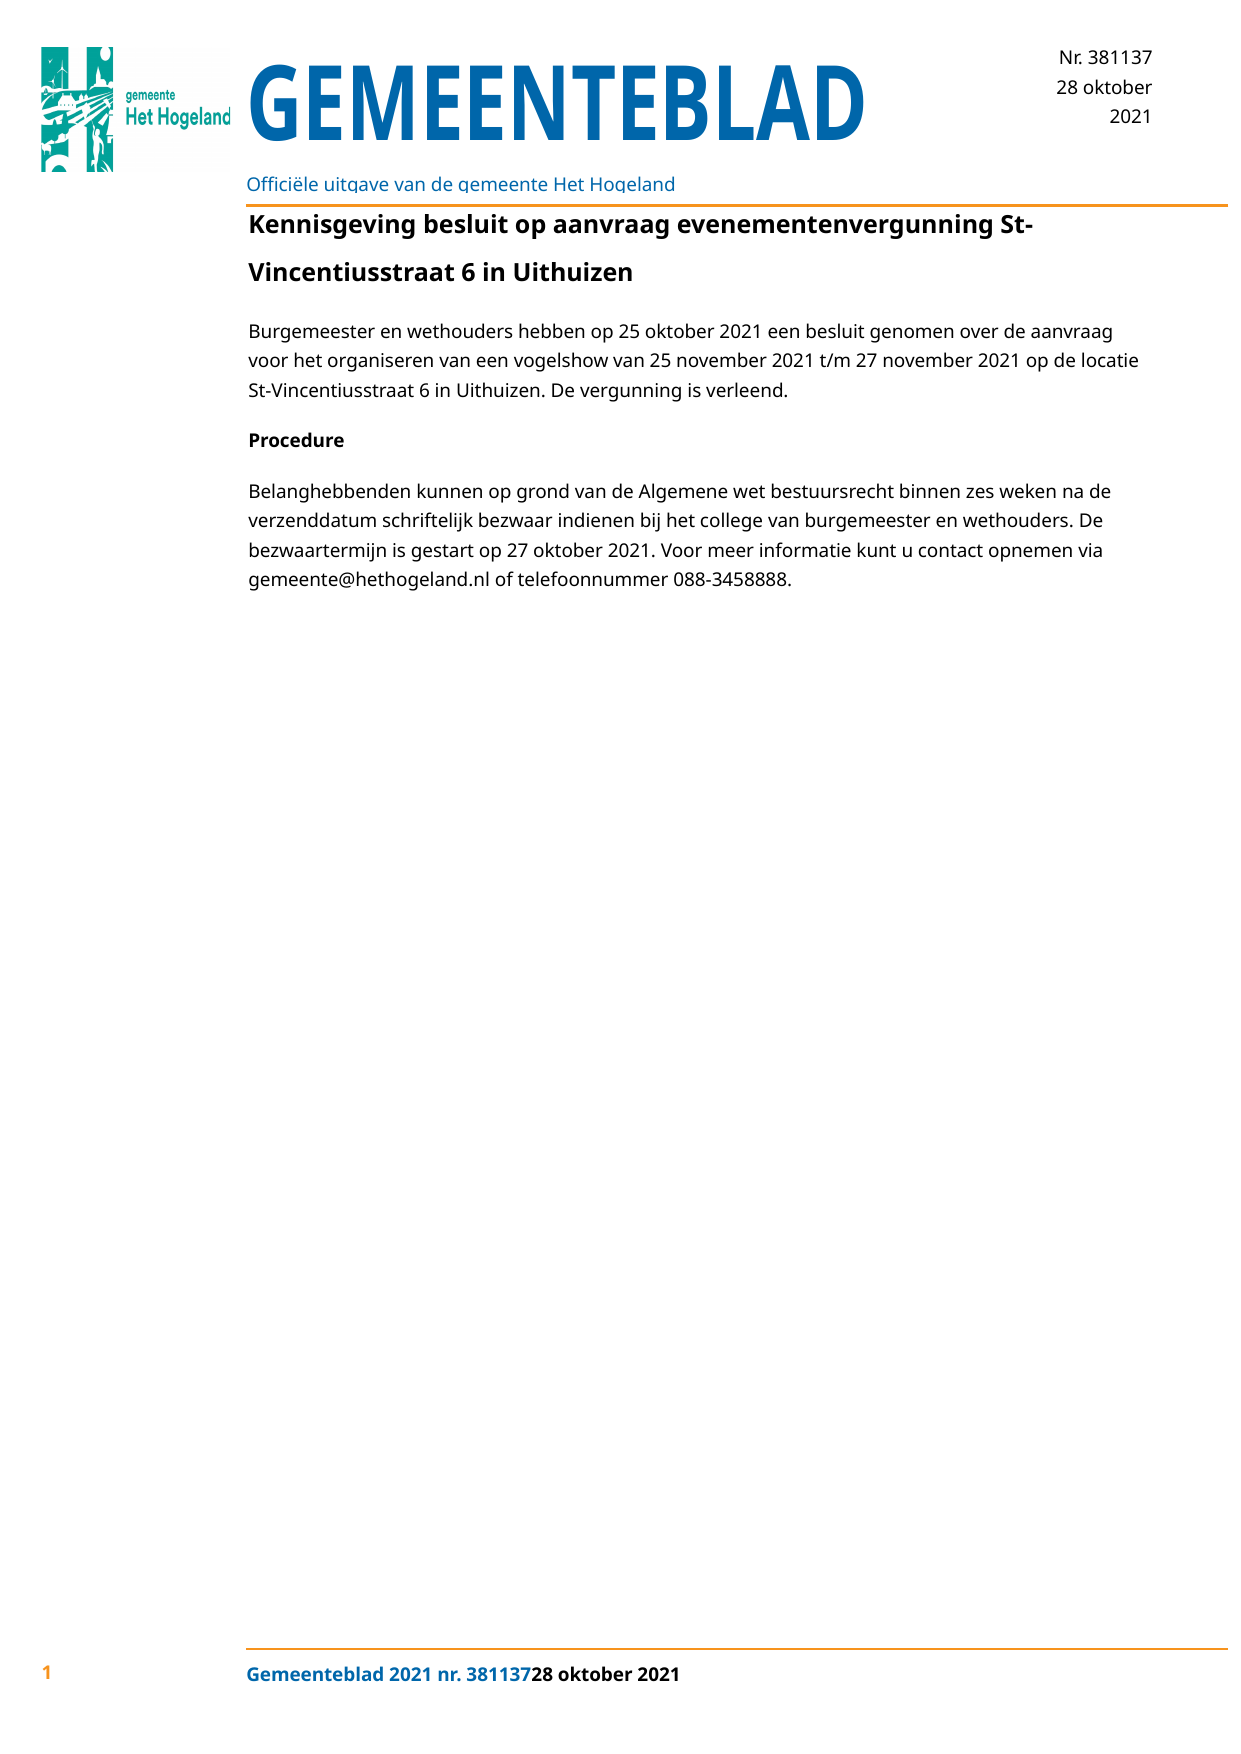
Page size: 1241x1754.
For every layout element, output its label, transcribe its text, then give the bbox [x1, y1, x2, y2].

text Belanghebbenden kunnen op grond van de Algemene wet bestuursrecht binnen zes weken na de verzenddatum schriftelijk bezwaar indienen bij het college van burgemeester en wethouders. De bezwaartermijn is gestart op 27 oktober 2021. Voor meer informatie kunt u contact opnemen via gemeente@hethogeland.nl of telefoonnummer 088-3458888. [248, 478, 1152, 592]
text Kennisgeving besluit op aanvraag evenementenvergunning St-Vincentiusstraat 6 in Uithuizen [248, 207, 1152, 288]
picture [41, 47, 231, 172]
text Procedure [248, 427, 1152, 453]
text Burgemeester en wethouders hebben op 25 oktober 2021 een besluit genomen over de aanvraag voor het organiseren van een vogelshow van 25 november 2021 t/m 27 november 2021 op de locatie St-Vincentiusstraat 6 in Uithuizen. De vergunning is verleend. [248, 318, 1152, 403]
